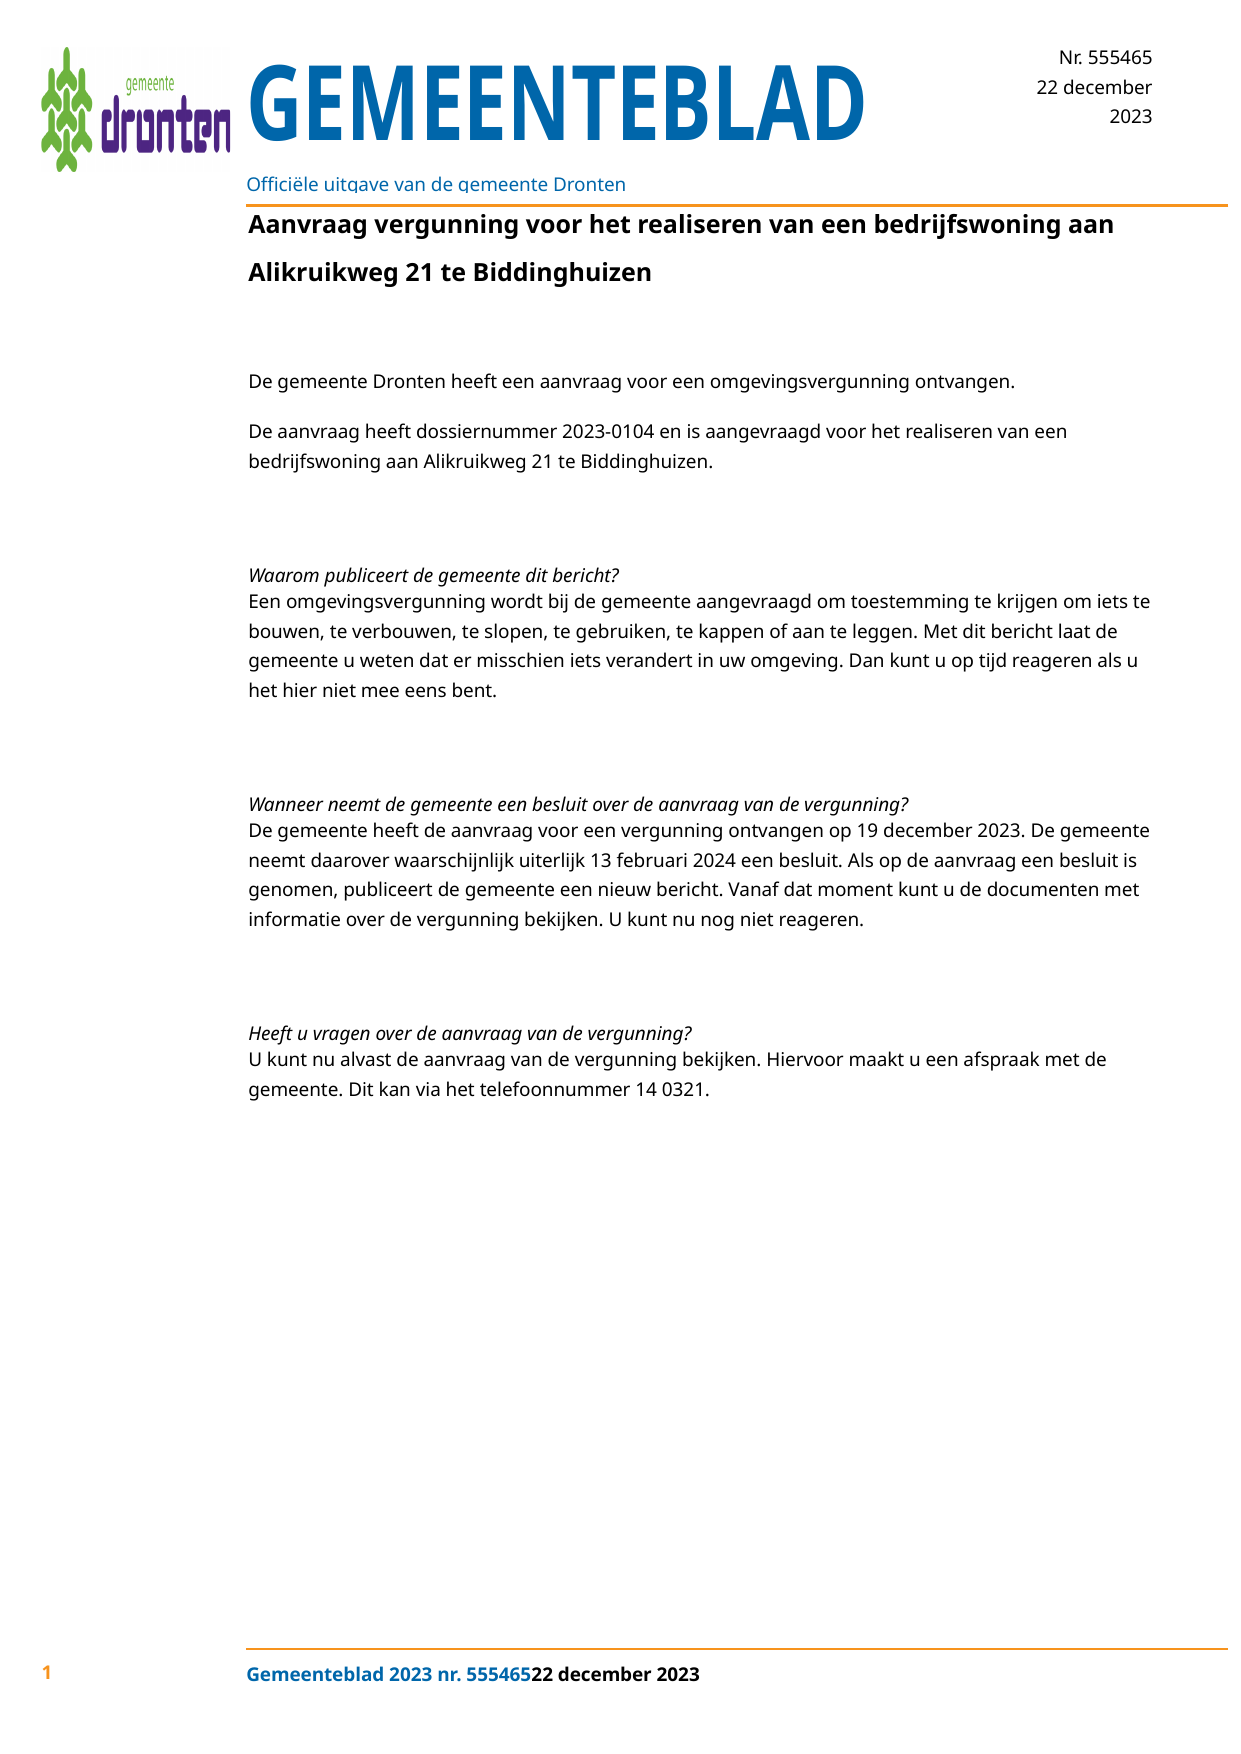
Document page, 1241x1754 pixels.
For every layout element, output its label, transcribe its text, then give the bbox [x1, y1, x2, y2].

text Waarom publiceert de gemeente dit bericht? [248, 563, 1152, 588]
text De gemeente Dronten heeft een aanvraag voor een omgevingsvergunning ontvangen. [248, 368, 1152, 394]
text De aanvraag heeft dossiernummer 2023-0104 en is aangevraagd voor het realiseren van een bedrijfswoning aan Alikruikweg 21 te Biddinghuizen. [248, 419, 1152, 474]
text Aanvraag vergunning voor het realiseren van een bedrijfswoning aan Alikruikweg 21 te Biddinghuizen [248, 207, 1152, 288]
text U kunt nu alvast de aanvraag van de vergunning bekijken. Hiervoor maakt u een afspraak met de gemeente. Dit kan via het telefoonnummer 14 0321. [248, 1046, 1152, 1101]
text De gemeente heeft de aanvraag voor een vergunning ontvangen op 19 december 2023. De gemeente neemt daarover waarschijnlijk uiterlijk 13 februari 2024 een besluit. Als op de aanvraag een besluit is genomen, publiceert de gemeente een nieuw bericht. Vanaf dat moment kunt u de documenten met informatie over de vergunning bekijken. U kunt nu nog niet reageren. [248, 817, 1152, 932]
text Een omgevingsvergunning wordt bij de gemeente aangevraagd om toestemming te krijgen om iets te bouwen, te verbouwen, te slopen, te gebruiken, te kappen of aan te leggen. Met dit bericht laat de gemeente u weten dat er misschien iets verandert in uw omgeving. Dan kunt u op tijd reageren als u het hier niet mee eens bent. [248, 588, 1152, 703]
text Heeft u vragen over de aanvraag van de vergunning? [248, 1020, 1152, 1046]
picture [41, 47, 231, 172]
text Wanneer neemt de gemeente een besluit over de aanvraag van de vergunning? [248, 792, 1152, 817]
